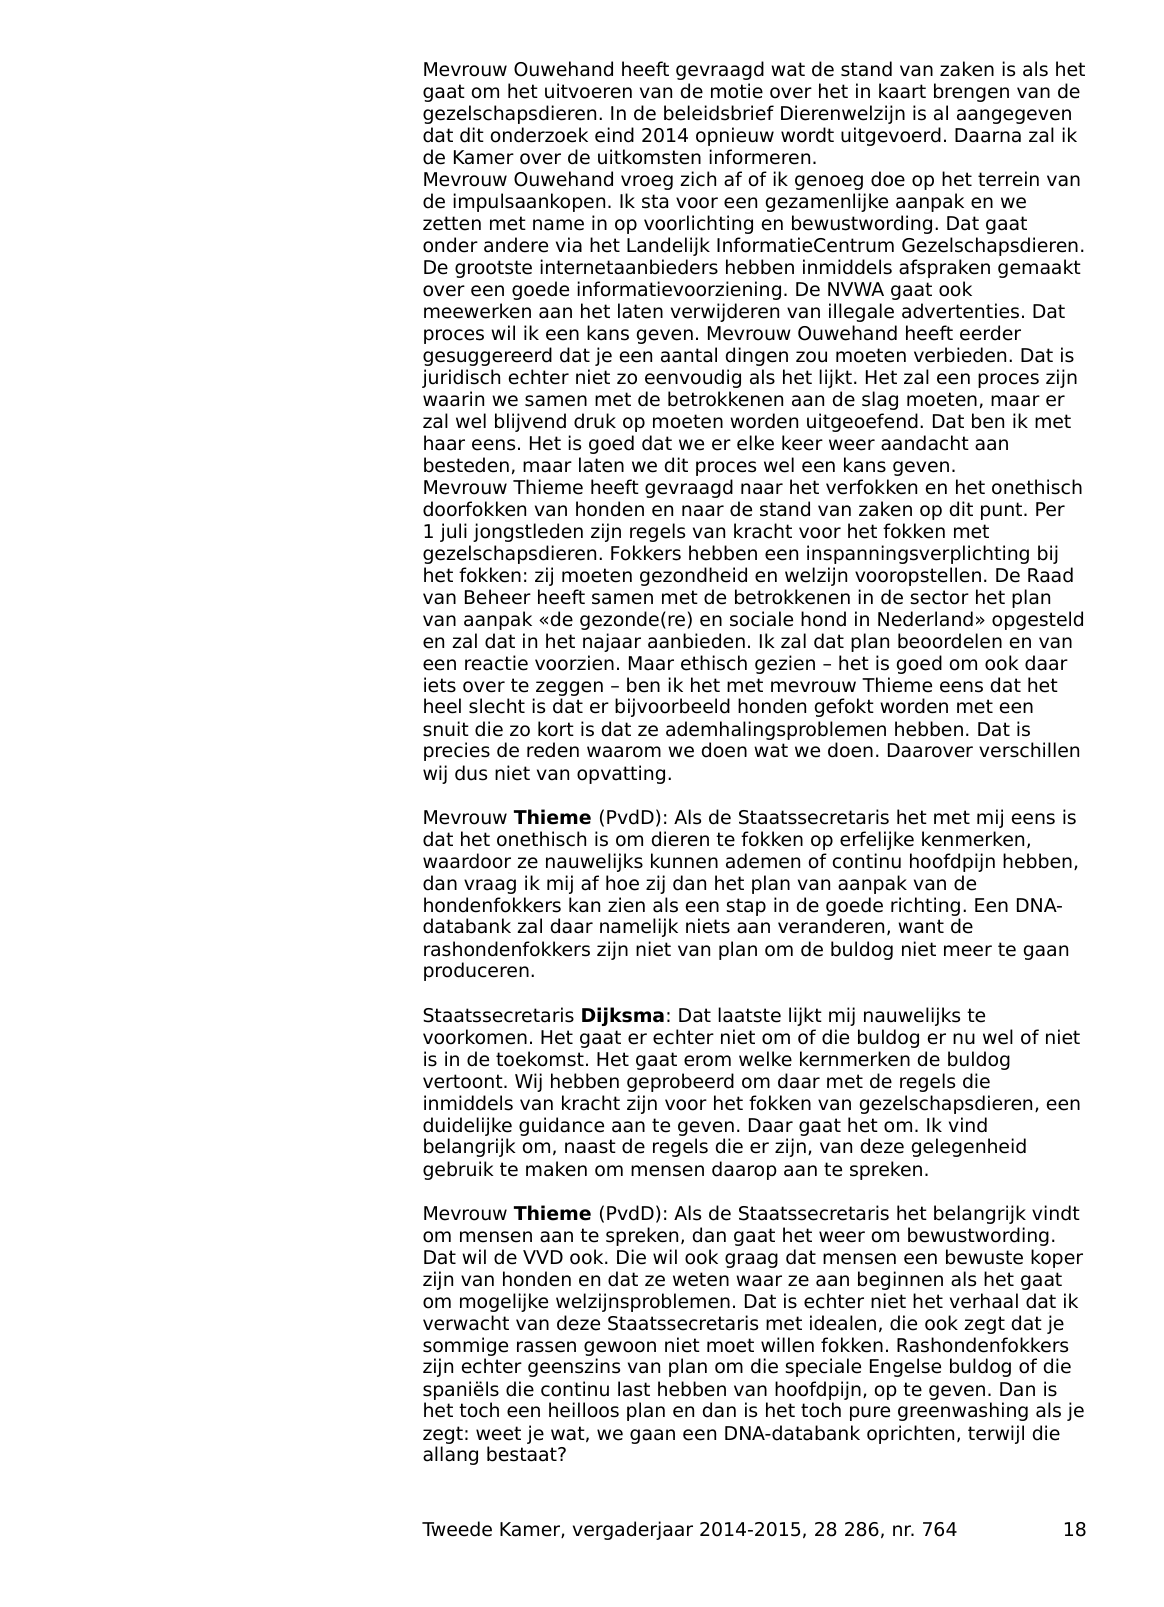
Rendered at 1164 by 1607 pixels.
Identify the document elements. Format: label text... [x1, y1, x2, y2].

text Mevrouw Ouwehand vroeg zich af of ik genoeg doe op het terrein van de impulsaankopen. Ik sta voor een gezamenlijke aanpak en we zetten met name in op voorlichting en bewustwording. Dat gaat onder andere via het Landelijk InformatieCentrum Gezelschapsdieren. De grootste internetaanbieders hebben inmiddels afspraken gemaakt over een goede informatievoorziening. De NVWA gaat ook meewerken aan het laten verwijderen van illegale advertenties. Dat proces wil ik een kans geven. Mevrouw Ouwehand heeft eerder gesuggereerd dat je een aantal dingen zou moeten verbieden. Dat is juridisch echter niet zo eenvoudig als het lijkt. Het zal een proces zijn waarin we samen met de betrokkenen aan de slag moeten, maar er zal wel blijvend druk op moeten worden uitgeoefend. Dat ben ik met haar eens. Het is goed dat we er elke keer weer aandacht aan besteden, maar laten we dit proces wel een kans geven. [422, 169, 1087, 477]
text Mevrouw Thieme (PvdD): Als de Staatssecretaris het met mij eens is dat het onethisch is om dieren te fokken op erfelijke kenmerken, waardoor ze nauwelijks kunnen ademen of continu hoofdpijn hebben, dan vraag ik mij af hoe zij dan het plan van aanpak van de hondenfokkers kan zien als een stap in de goede richting. Een DNA-databank zal daar namelijk niets aan veranderen, want de rashondenfokkers zijn niet van plan om de buldog niet meer te gaan produceren. [422, 807, 1087, 982]
text Staatssecretaris Dijksma: Dat laatste lijkt mij nauwelijks te voorkomen. Het gaat er echter niet om of die buldog er nu wel of niet is in de toekomst. Het gaat erom welke kernmerken de buldog vertoont. Wij hebben geprobeerd om daar met de regels die inmiddels van kracht zijn voor het fokken van gezelschapsdieren, een duidelijke guidance aan te geven. Daar gaat het om. Ik vind belangrijk om, naast de regels die er zijn, van deze gelegenheid gebruik te maken om mensen daarop aan te spreken. [422, 1004, 1087, 1180]
text Mevrouw Thieme heeft gevraagd naar het verfokken en het onethisch doorfokken van honden en naar de stand van zaken op dit punt. Per 1 juli jongstleden zijn regels van kracht voor het fokken met gezelschapsdieren. Fokkers hebben een inspanningsverplichting bij het fokken: zij moeten gezondheid en welzijn vooropstellen. De Raad van Beheer heeft samen met de betrokkenen in de sector het plan van aanpak «de gezonde(re) en sociale hond in Nederland» opgesteld en zal dat in het najaar aanbieden. Ik zal dat plan beoordelen en van een reactie voorzien. Maar ethisch gezien – het is goed om ook daar iets over te zeggen – ben ik het met mevrouw Thieme eens dat het heel slecht is dat er bijvoorbeeld honden gefokt worden met een snuit die zo kort is dat ze ademhalingsproblemen hebben. Dat is precies de reden waarom we doen wat we doen. Daarover verschillen wij dus niet van opvatting. [422, 477, 1087, 784]
text Mevrouw Thieme (PvdD): Als de Staatssecretaris het belangrijk vindt om mensen aan te spreken, dan gaat het weer om bewustwording. Dat wil de VVD ook. Die wil ook graag dat mensen een bewuste koper zijn van honden en dat ze weten waar ze aan beginnen als het gaat om mogelijke welzijnsproblemen. Dat is echter niet het verhaal dat ik verwacht van deze Staatssecretaris met idealen, die ook zegt dat je sommige rassen gewoon niet moet willen fokken. Rashondenfokkers zijn echter geenszins van plan om die speciale Engelse buldog of die spaniëls die continu last hebben van hoofdpijn, op te geven. Dan is het toch een heilloos plan en dan is het toch pure greenwashing als je zegt: weet je wat, we gaan een DNA-databank oprichten, terwijl die allang bestaat? [422, 1203, 1087, 1466]
text Mevrouw Ouwehand heeft gevraagd wat de stand van zaken is als het gaat om het uitvoeren van de motie over het in kaart brengen van de gezelschapsdieren. In de beleidsbrief Dierenwelzijn is al aangegeven dat dit onderzoek eind 2014 opnieuw wordt uitgevoerd. Daarna zal ik de Kamer over de uitkomsten informeren. [422, 59, 1087, 169]
